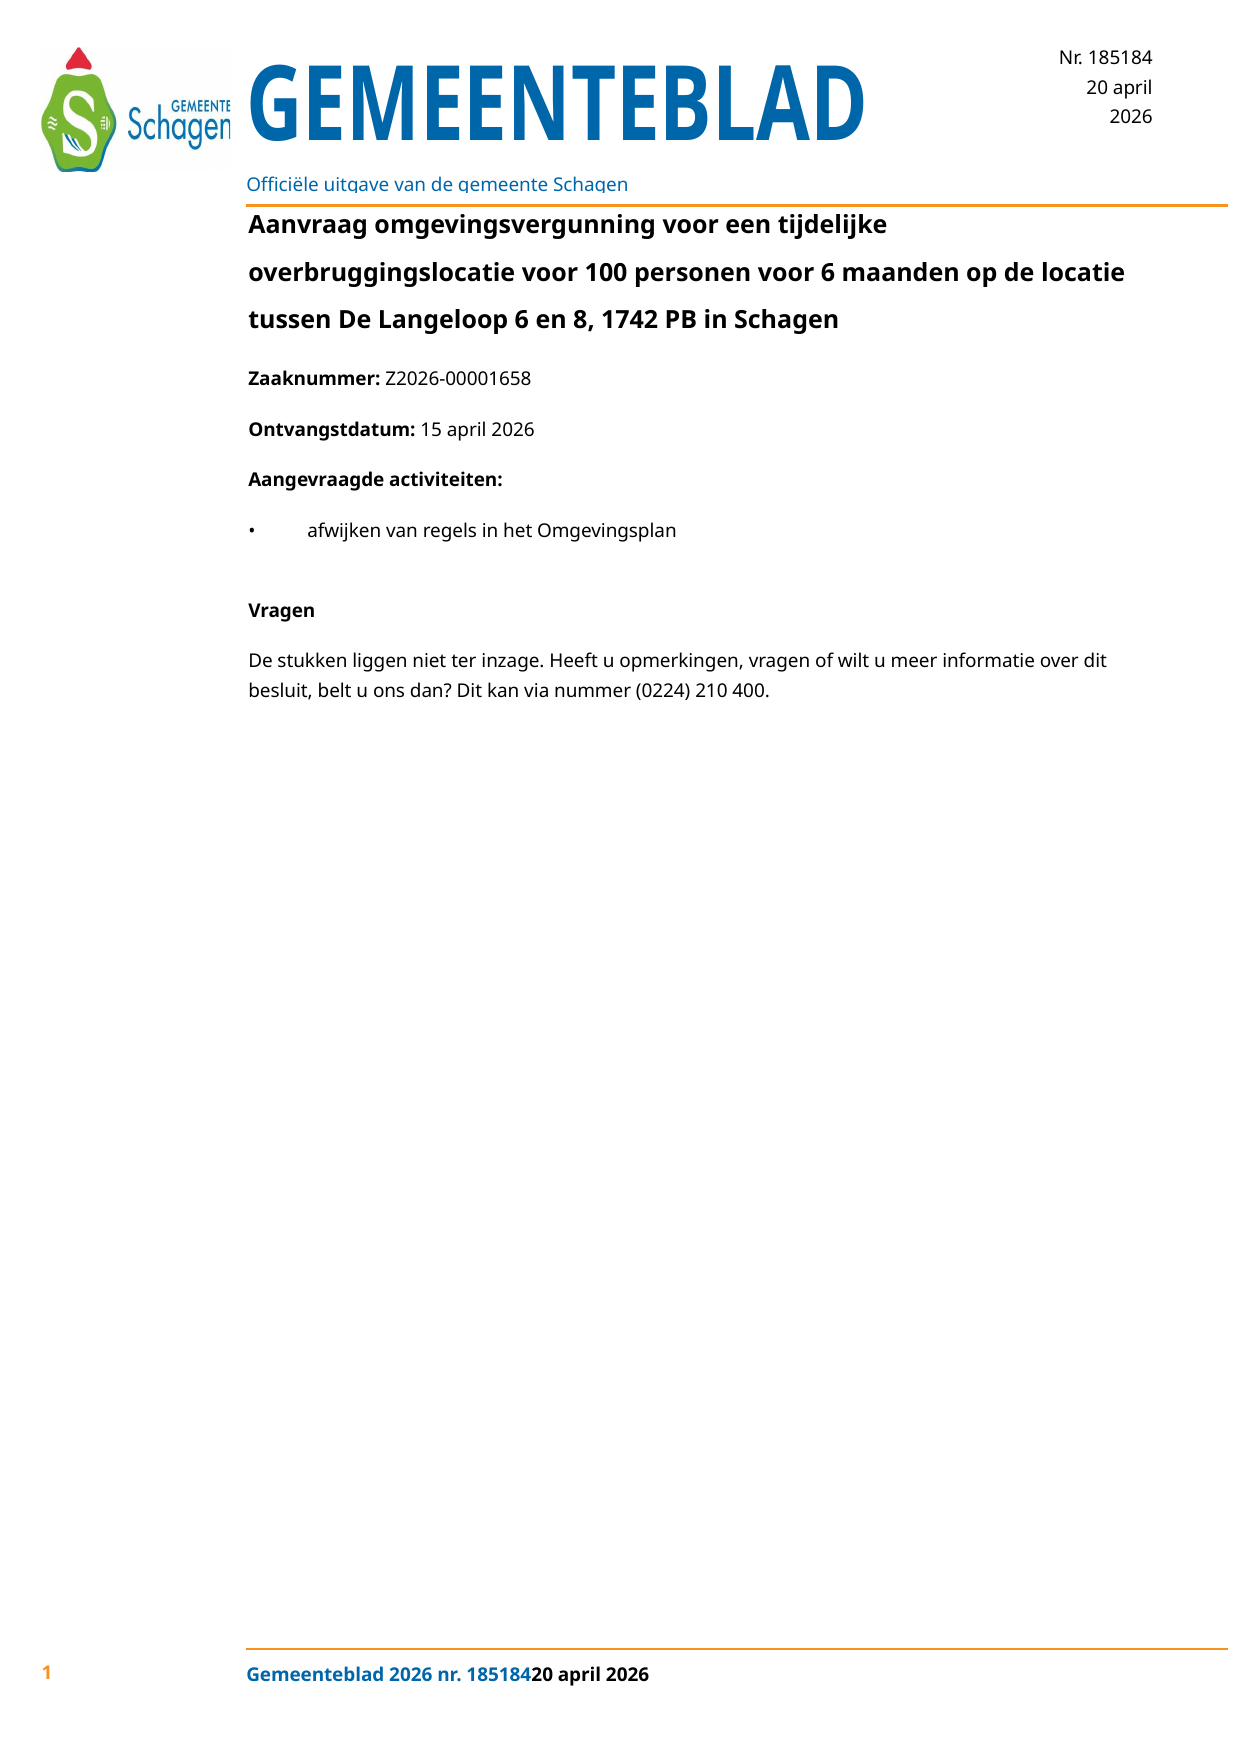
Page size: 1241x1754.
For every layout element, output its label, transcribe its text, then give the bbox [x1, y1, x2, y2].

text De stukken liggen niet ter inzage. Heeft u opmerkingen, vragen of wilt u meer informatie over dit besluit, belt u ons dan? Dit kan via nummer (0224) 210 400. [248, 647, 1152, 702]
list afwijken van regels in het Omgevingsplan [248, 517, 1152, 542]
text Vragen [248, 597, 1152, 622]
text Aanvraag omgevingsvergunning voor een tijdelijke overbruggingslocatie voor 100 personen voor 6 maanden op de locatie tussen De Langeloop 6 en 8, 1742 PB in Schagen [248, 207, 1152, 336]
text Ontvangstdatum: 15 april 2026 [248, 416, 1152, 442]
text Zaaknummer: Z2026-00001658 [248, 366, 1152, 391]
text Aangevraagde activiteiten: [248, 466, 1152, 492]
picture [41, 47, 231, 172]
